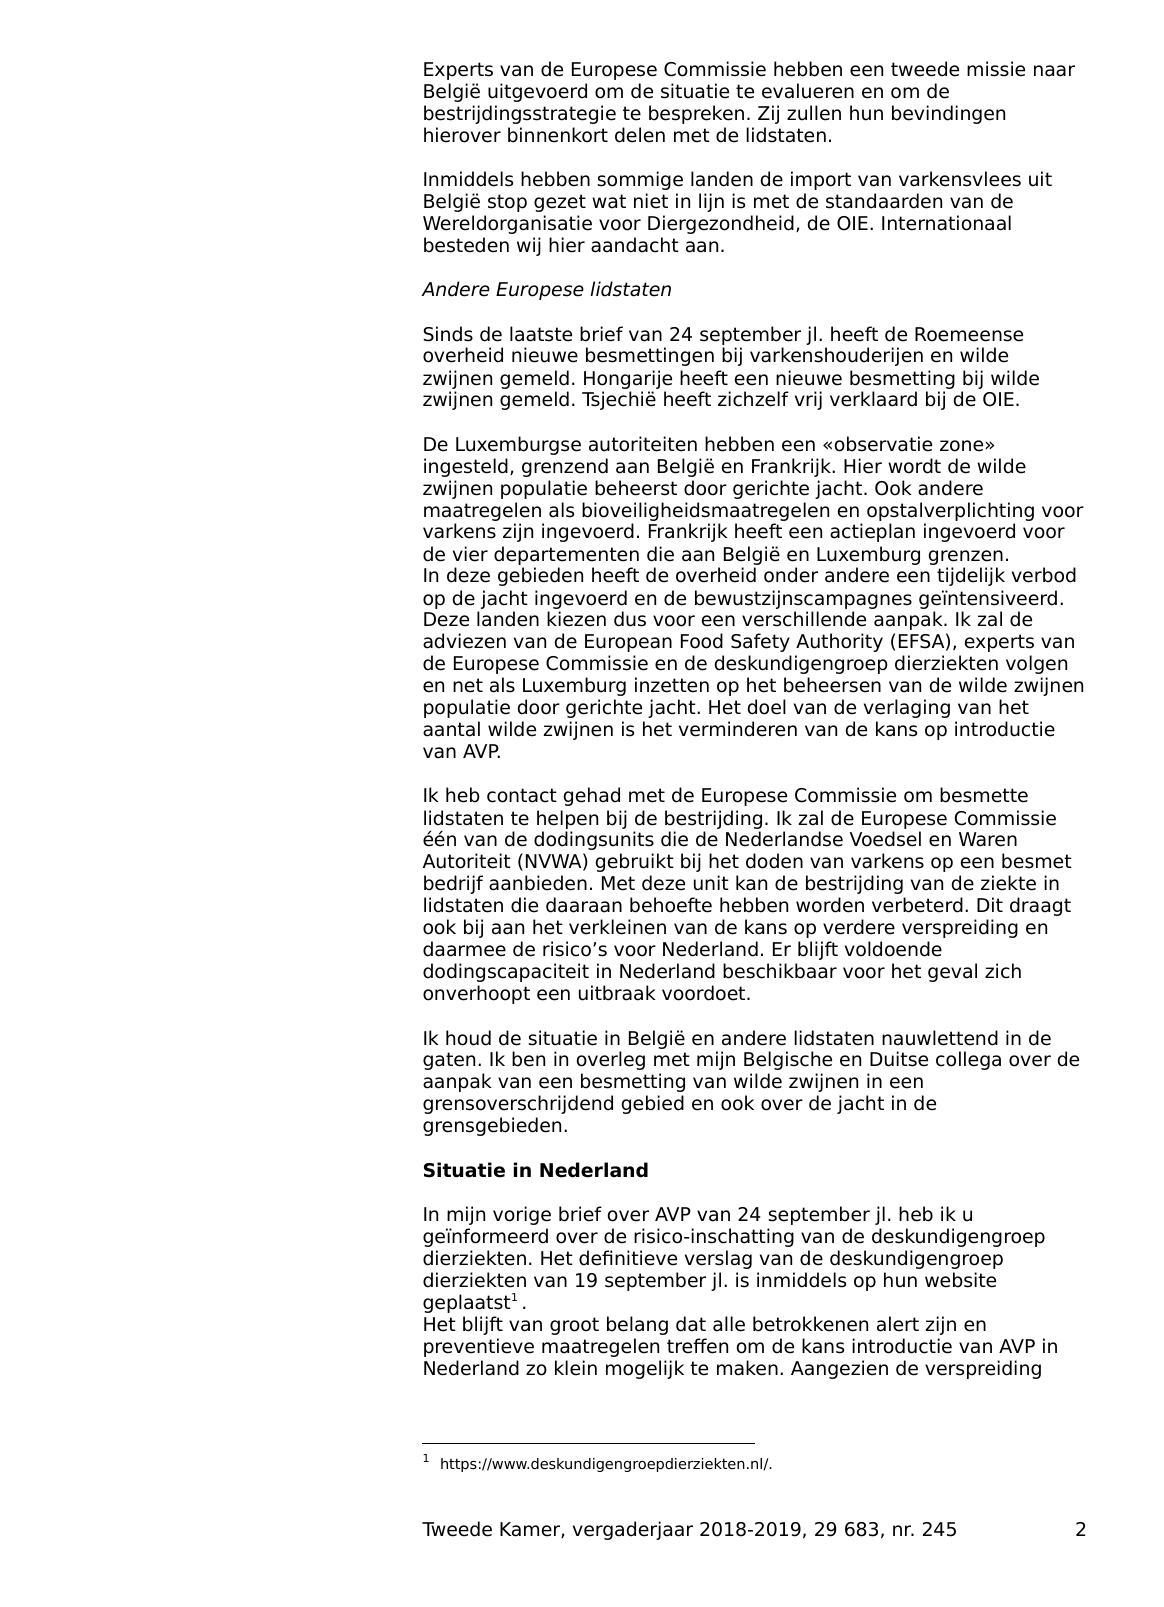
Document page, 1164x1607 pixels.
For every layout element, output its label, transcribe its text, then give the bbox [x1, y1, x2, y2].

text De Luxemburgse autoriteiten hebben een «observatie zone» ingesteld, grenzend aan België en Frankrijk. Hier wordt de wilde zwijnen populatie beheerst door gerichte jacht. Ook andere maatregelen als bioveiligheidsmaatregelen en opstalverplichting voor varkens zijn ingevoerd. Frankrijk heeft een actieplan ingevoerd voor de vier departementen die aan België en Luxemburg grenzen. [422, 433, 1087, 565]
text Ik houd de situatie in België en andere lidstaten nauwlettend in de gaten. Ik ben in overleg met mijn Belgische en Duitse collega over de aanpak van een besmetting van wilde zwijnen in een grensoverschrijdend gebied en ook over de jacht in de grensgebieden. [422, 1027, 1087, 1137]
text Inmiddels hebben sommige landen de import van varkensvlees uit België stop gezet wat niet in lijn is met de standaarden van de Wereldorganisatie voor Diergezondheid, de OIE. Internationaal besteden wij hier aandacht aan. [422, 169, 1087, 257]
text Sinds de laatste brief van 24 september jl. heeft de Roemeense overheid nieuwe besmettingen bij varkenshouderijen en wilde zwijnen gemeld. Hongarije heeft een nieuwe besmetting bij wilde zwijnen gemeld. Tsjechië heeft zichzelf vrij verklaard bij de OIE. [422, 323, 1087, 411]
text In mijn vorige brief over AVP van 24 september jl. heb ik u geïnformeerd over de risico-inschatting van de deskundigengroep dierziekten. Het definitieve verslag van de deskundigengroep dierziekten van 19 september jl. is inmiddels op hun website geplaatst. [422, 1204, 1087, 1313]
text Deze landen kiezen dus voor een verschillende aanpak. Ik zal de adviezen van de European Food Safety Authority (EFSA), experts van de Europese Commissie en de deskundigengroep dierziekten volgen en net als Luxemburg inzetten op het beheersen van de wilde zwijnen populatie door gerichte jacht. Het doel van de verlaging van het aantal wilde zwijnen is het verminderen van de kans op introductie van AVP. [422, 609, 1087, 763]
subtitle Situatie in Nederland [422, 1159, 1087, 1181]
subtitle Andere Europese lidstaten [422, 279, 1087, 301]
text Experts van de Europese Commissie hebben een tweede missie naar België uitgevoerd om de situatie te evalueren en om de bestrijdingsstrategie te bespreken. Zij zullen hun bevindingen hierover binnenkort delen met de lidstaten. [422, 59, 1087, 147]
text Het blijft van groot belang dat alle betrokkenen alert zijn en preventieve maatregelen treffen om de kans introductie van AVP in Nederland zo klein mogelijk te maken. Aangezien de verspreiding [422, 1313, 1087, 1379]
text https://www.deskundigengroepdierziekten.nl/. [422, 1452, 1087, 1474]
text In deze gebieden heeft de overheid onder andere een tijdelijk verbod op de jacht ingevoerd en de bewustzijnscampagnes geïntensiveerd. [422, 565, 1087, 609]
text Ik heb contact gehad met de Europese Commissie om besmette lidstaten te helpen bij de bestrijding. Ik zal de Europese Commissie één van de dodingsunits die de Nederlandse Voedsel en Waren Autoriteit (NVWA) gebruikt bij het doden van varkens op een besmet bedrijf aanbieden. Met deze unit kan de bestrijding van de ziekte in lidstaten die daaraan behoefte hebben worden verbeterd. Dit draagt ook bij aan het verkleinen van de kans op verdere verspreiding en daarmee de risico’s voor Nederland. Er blijft voldoende dodingscapaciteit in Nederland beschikbaar voor het geval zich onverhoopt een uitbraak voordoet. [422, 785, 1087, 1005]
